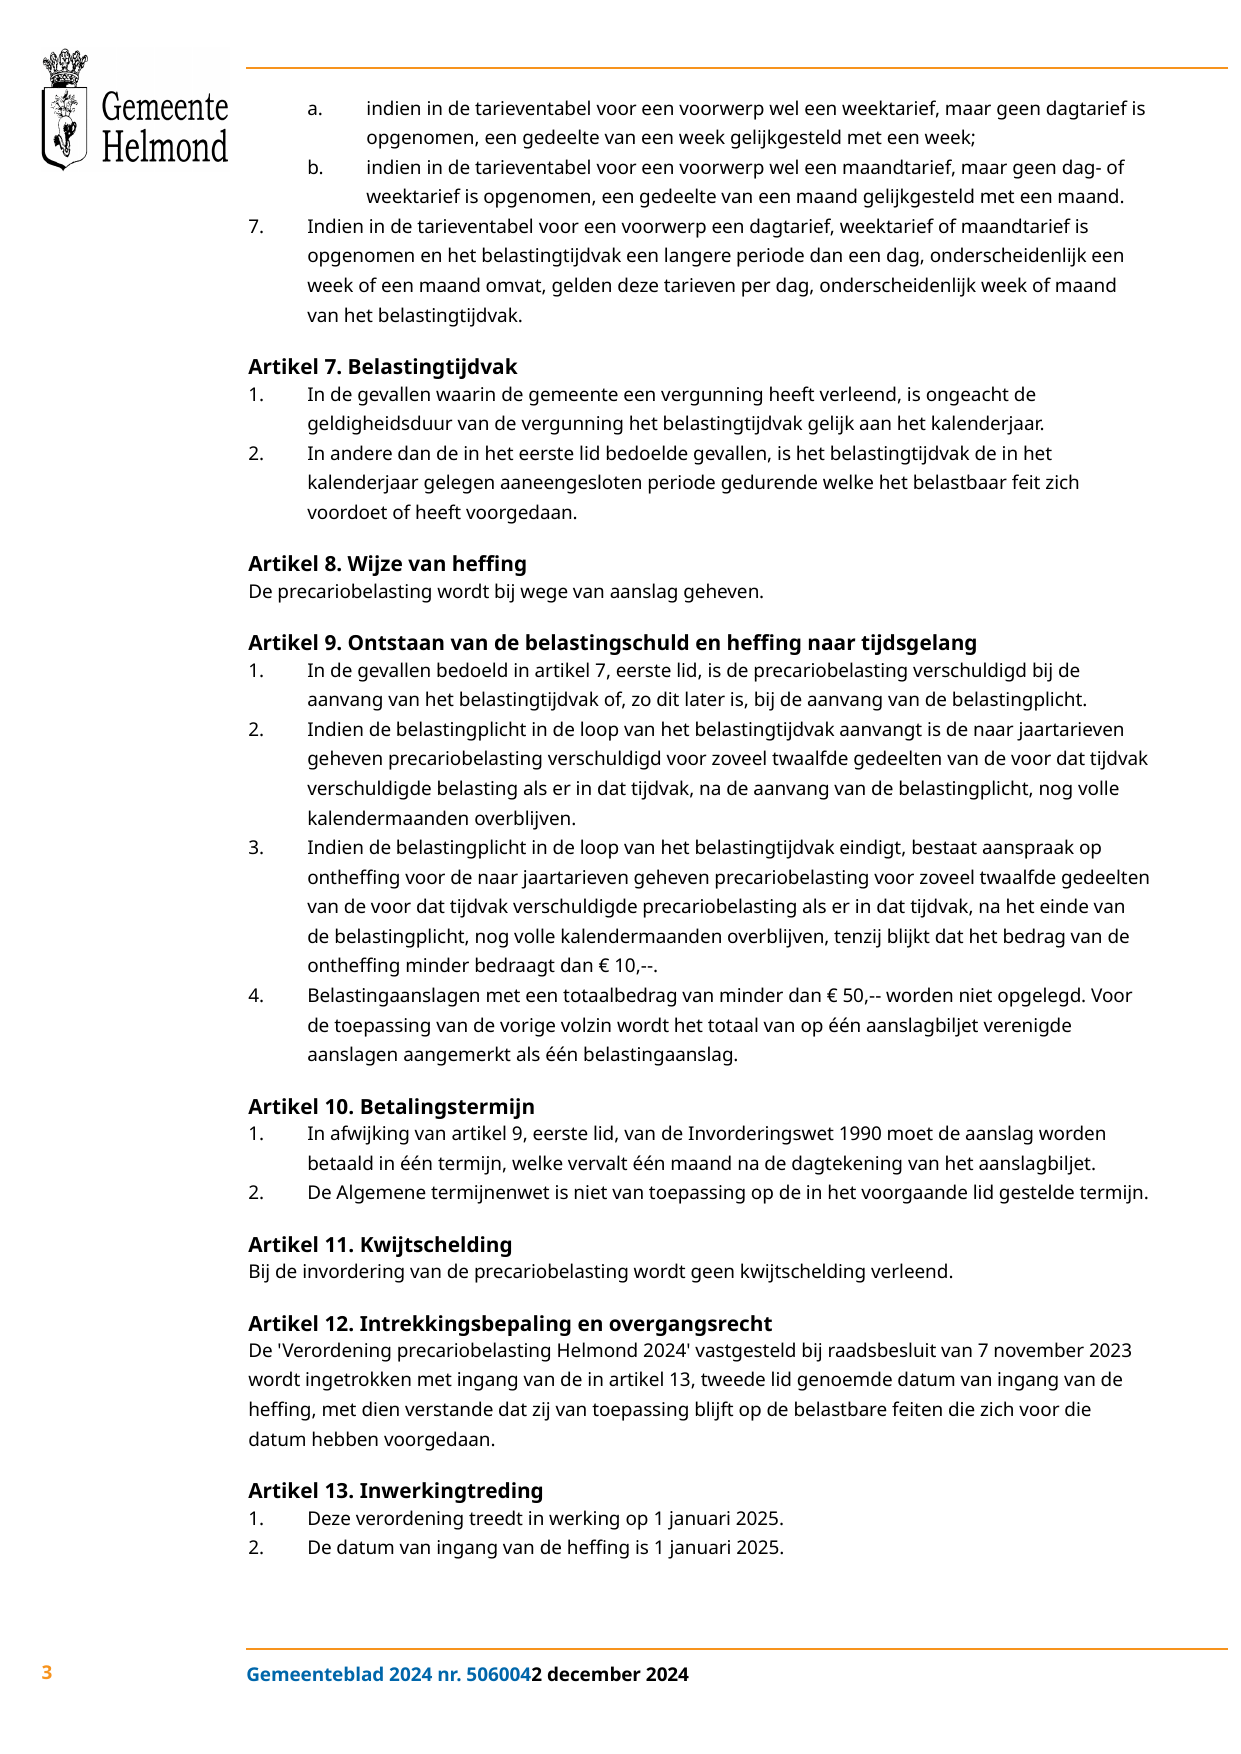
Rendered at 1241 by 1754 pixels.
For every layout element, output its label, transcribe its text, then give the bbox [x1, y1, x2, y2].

text Artikel 8. Wijze van heffing [248, 549, 1152, 578]
text Artikel 9. Ontstaan van de belastingschuld en heffing naar tijdsgelang [248, 628, 1152, 657]
list De Algemene termijnenwet is niet van toepassing op de in het voorgaande lid gestelde termijn. [248, 1179, 1152, 1205]
list In de gevallen bedoeld in artikel 7, eerste lid, is de precariobelasting verschuldigd bij de aanvang van het belastingtijdvak of, zo dit later is, bij de aanvang van de belastingplicht. [248, 657, 1152, 712]
text Artikel 10. Betalingstermijn [248, 1092, 1152, 1120]
list In de gevallen waarin de gemeente een vergunning heeft verleend, is ongeacht de geldigheidsduur van de vergunning het belastingtijdvak gelijk aan het kalenderjaar. [248, 381, 1152, 436]
text De precariobelasting wordt bij wege van aanslag geheven. [248, 578, 1152, 604]
picture [41, 47, 231, 172]
list Belastingaanslagen met een totaalbedrag van minder dan € 50,-- worden niet opgelegd. Voor de toepassing van de vorige volzin wordt het totaal van op één aanslagbiljet verenigde aanslagen aangemerkt als één belastingaanslag. [248, 982, 1152, 1067]
list In andere dan de in het eerste lid bedoelde gevallen, is het belastingtijdvak de in het kalenderjaar gelegen aaneengesloten periode gedurende welke het belastbaar feit zich voordoet of heeft voorgedaan. [248, 440, 1152, 525]
list Indien de belastingplicht in de loop van het belastingtijdvak aanvangt is de naar jaartarieven geheven precariobelasting verschuldigd voor zoveel twaalfde gedeelten van de voor dat tijdvak verschuldigde belasting als er in dat tijdvak, na de aanvang van de belastingplicht, nog volle kalendermaanden overblijven. [248, 716, 1152, 830]
list Indien in de tarieventabel voor een voorwerp een dagtarief, weektarief of maandtarief is opgenomen en het belastingtijdvak een langere periode dan een dag, onderscheidenlijk een week of een maand omvat, gelden deze tarieven per dag, onderscheidenlijk week of maand van het belastingtijdvak. [248, 213, 1152, 328]
list indien in de tarieventabel voor een voorwerp wel een maandtarief, maar geen dag- of weektarief is opgenomen, een gedeelte van een maand gelijkgesteld met een maand. [307, 154, 1152, 209]
list Deze verordening treedt in werking op 1 januari 2025. [248, 1505, 1152, 1530]
text Bij de invordering van de precariobelasting wordt geen kwijtschelding verleend. [248, 1258, 1152, 1284]
text Artikel 12. Intrekkingsbepaling en overgangsrecht [248, 1309, 1152, 1337]
text Artikel 13. Inwerkingtreding [248, 1476, 1152, 1505]
list In afwijking van artikel 9, eerste lid, van de Invorderingswet 1990 moet de aanslag worden betaald in één termijn, welke vervalt één maand na de dagtekening van het aanslagbiljet. [248, 1120, 1152, 1176]
list Indien de belastingplicht in de loop van het belastingtijdvak eindigt, bestaat aanspraak op ontheffing voor de naar jaartarieven geheven precariobelasting voor zoveel twaalfde gedeelten van de voor dat tijdvak verschuldigde precariobelasting als er in dat tijdvak, na het einde van de belastingplicht, nog volle kalendermaanden overblijven, tenzij blijkt dat het bedrag van de ontheffing minder bedraagt dan € 10,--. [248, 834, 1152, 978]
text Artikel 11. Kwijtschelding [248, 1230, 1152, 1258]
text De 'Verordening precariobelasting Helmond 2024' vastgesteld bij raadsbesluit van 7 november 2023 wordt ingetrokken met ingang van de in artikel 13, tweede lid genoemde datum van ingang van de heffing, met dien verstande dat zij van toepassing blijft op de belastbare feiten die zich voor die datum hebben voorgedaan. [248, 1337, 1152, 1452]
list De datum van ingang van de heffing is 1 januari 2025. [248, 1534, 1152, 1560]
list indien in de tarieventabel voor een voorwerp wel een weektarief, maar geen dagtarief is opgenomen, een gedeelte van een week gelijkgesteld met een week; [307, 95, 1152, 150]
text Artikel 7. Belastingtijdvak [248, 352, 1152, 381]
